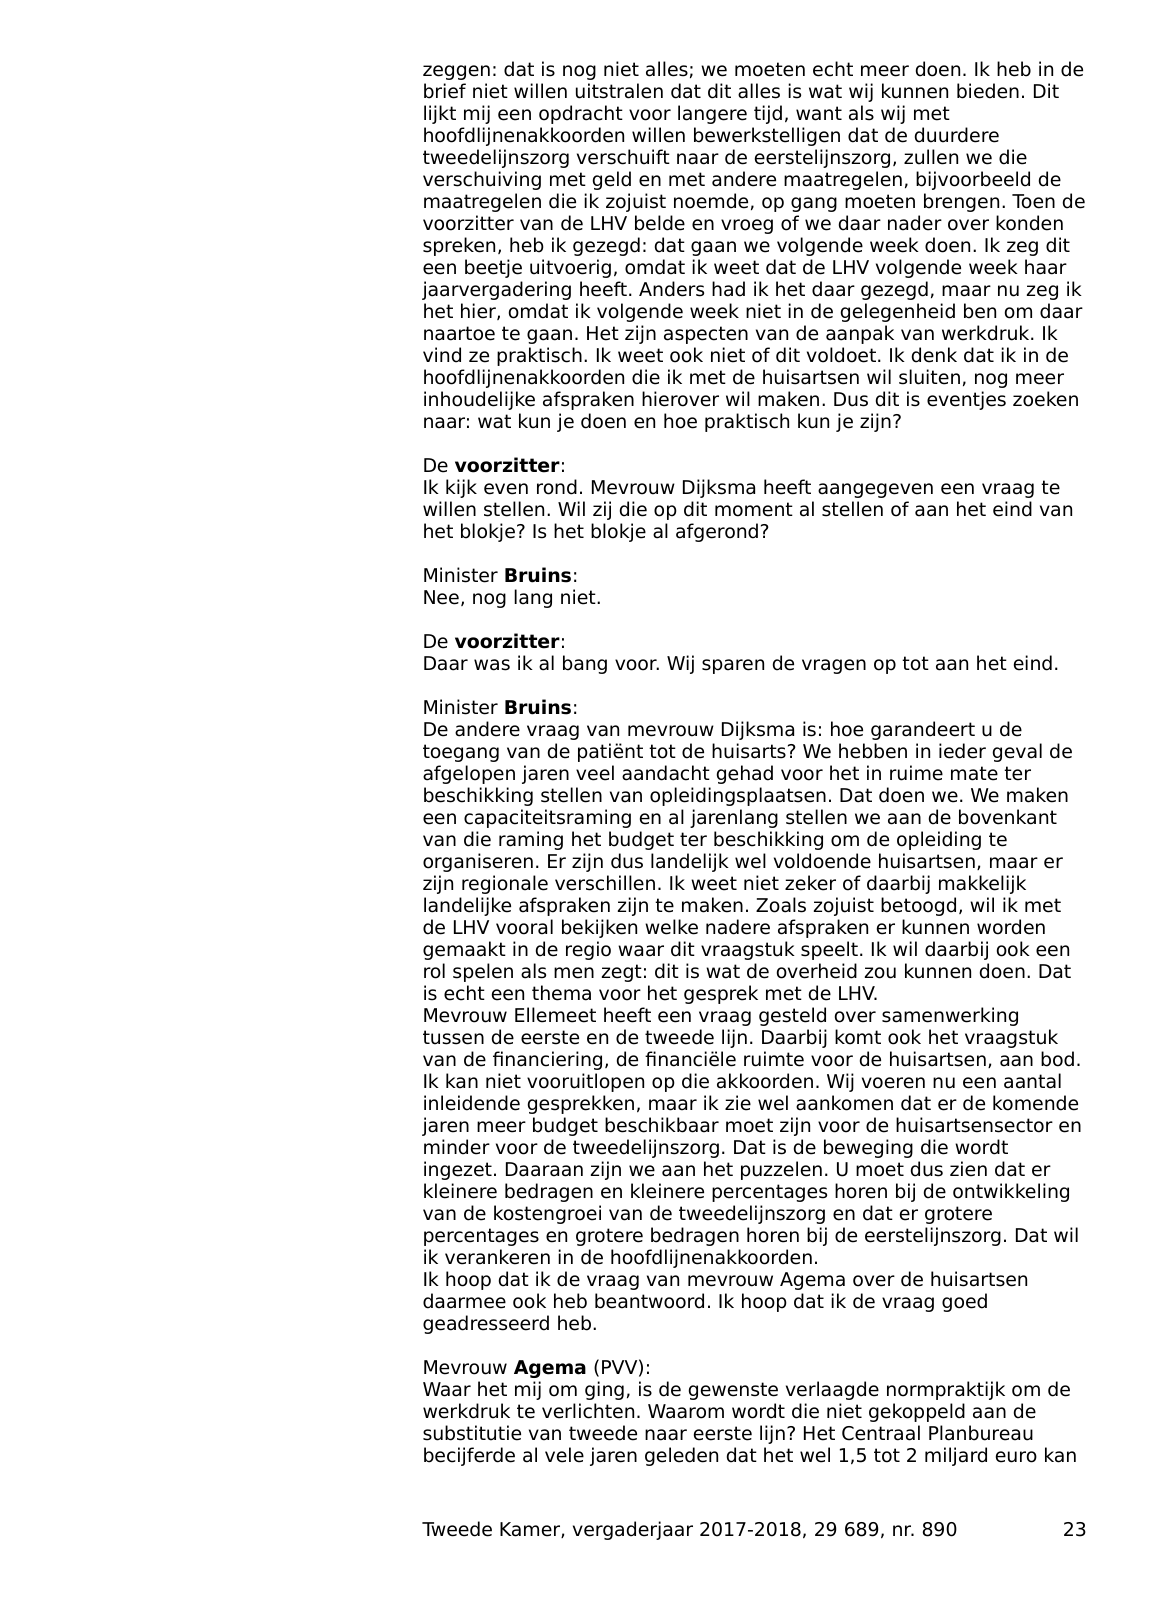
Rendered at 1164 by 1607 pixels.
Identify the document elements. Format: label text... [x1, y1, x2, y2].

text De voorzitter: [422, 455, 1087, 477]
text zeggen: dat is nog niet alles; we moeten echt meer doen. Ik heb in de brief niet willen uitstralen dat dit alles is wat wij kunnen bieden. Dit lijkt mij een opdracht voor langere tijd, want als wij met hoofdlijnenakkoorden willen bewerkstelligen dat de duurdere tweedelijnszorg verschuift naar de eerstelijnszorg, zullen we die verschuiving met geld en met andere maatregelen, bijvoorbeeld de maatregelen die ik zojuist noemde, op gang moeten brengen. Toen de voorzitter van de LHV belde en vroeg of we daar nader over konden spreken, heb ik gezegd: dat gaan we volgende week doen. Ik zeg dit een beetje uitvoerig, omdat ik weet dat de LHV volgende week haar jaarvergadering heeft. Anders had ik het daar gezegd, maar nu zeg ik het hier, omdat ik volgende week niet in de gelegenheid ben om daar naartoe te gaan. Het zijn aspecten van de aanpak van werkdruk. Ik vind ze praktisch. Ik weet ook niet of dit voldoet. Ik denk dat ik in de hoofdlijnenakkoorden die ik met de huisartsen wil sluiten, nog meer inhoudelijke afspraken hierover wil maken. Dus dit is eventjes zoeken naar: wat kun je doen en hoe praktisch kun je zijn? [422, 59, 1087, 433]
text Daar was ik al bang voor. Wij sparen de vragen op tot aan het eind. [422, 653, 1087, 675]
text De andere vraag van mevrouw Dijksma is: hoe garandeert u de toegang van de patiënt tot de huisarts? We hebben in ieder geval de afgelopen jaren veel aandacht gehad voor het in ruime mate ter beschikking stellen van opleidingsplaatsen. Dat doen we. We maken een capaciteitsraming en al jarenlang stellen we aan de bovenkant van die raming het budget ter beschikking om de opleiding te organiseren. Er zijn dus landelijk wel voldoende huisartsen, maar er zijn regionale verschillen. Ik weet niet zeker of daarbij makkelijk landelijke afspraken zijn te maken. Zoals zojuist betoogd, wil ik met de LHV vooral bekijken welke nadere afspraken er kunnen worden gemaakt in de regio waar dit vraagstuk speelt. Ik wil daarbij ook een rol spelen als men zegt: dit is wat de overheid zou kunnen doen. Dat is echt een thema voor het gesprek met de LHV. [422, 719, 1087, 1005]
text Mevrouw Agema (PVV): [422, 1357, 1087, 1379]
text Minister Bruins: [422, 697, 1087, 719]
text De voorzitter: [422, 631, 1087, 653]
text Ik hoop dat ik de vraag van mevrouw Agema over de huisartsen daarmee ook heb beantwoord. Ik hoop dat ik de vraag goed geadresseerd heb. [422, 1269, 1087, 1335]
text Mevrouw Ellemeet heeft een vraag gesteld over samenwerking tussen de eerste en de tweede lijn. Daarbij komt ook het vraagstuk van de financiering, de financiële ruimte voor de huisartsen, aan bod. Ik kan niet vooruitlopen op die akkoorden. Wij voeren nu een aantal inleidende gesprekken, maar ik zie wel aankomen dat er de komende jaren meer budget beschikbaar moet zijn voor de huisartsensector en minder voor de tweedelijnszorg. Dat is de beweging die wordt ingezet. Daaraan zijn we aan het puzzelen. U moet dus zien dat er kleinere bedragen en kleinere percentages horen bij de ontwikkeling van de kostengroei van de tweedelijnszorg en dat er grotere percentages en grotere bedragen horen bij de eerstelijnszorg. Dat wil ik verankeren in de hoofdlijnenakkoorden. [422, 1005, 1087, 1269]
text Minister Bruins: [422, 565, 1087, 587]
text Nee, nog lang niet. [422, 587, 1087, 609]
text Waar het mij om ging, is de gewenste verlaagde normpraktijk om de werkdruk te verlichten. Waarom wordt die niet gekoppeld aan de substitutie van tweede naar eerste lijn? Het Centraal Planbureau becijferde al vele jaren geleden dat het wel 1,5 tot 2 miljard euro kan [422, 1379, 1087, 1467]
text Ik kijk even rond. Mevrouw Dijksma heeft aangegeven een vraag te willen stellen. Wil zij die op dit moment al stellen of aan het eind van het blokje? Is het blokje al afgerond? [422, 477, 1087, 543]
